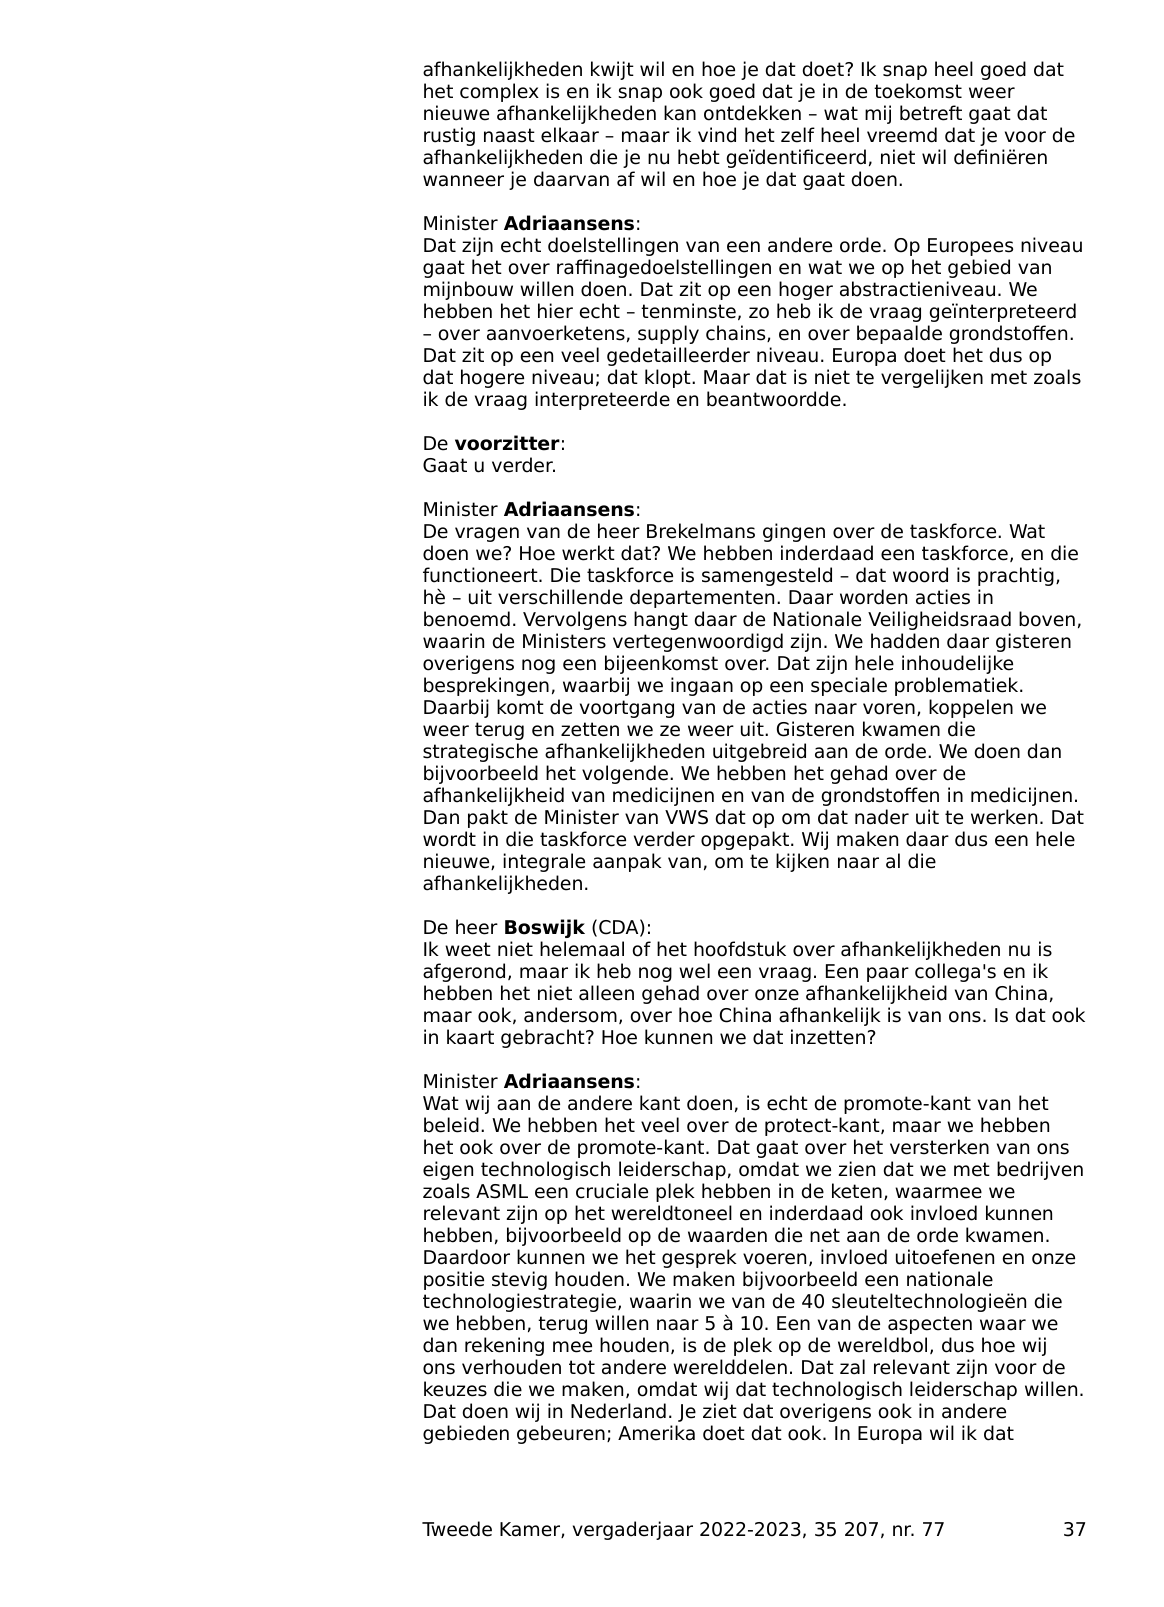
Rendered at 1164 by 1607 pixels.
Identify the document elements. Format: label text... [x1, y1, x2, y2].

text Wat wij aan de andere kant doen, is echt de promote-kant van het beleid. We hebben het veel over de protect-kant, maar we hebben het ook over de promote-kant. Dat gaat over het versterken van ons eigen technologisch leiderschap, omdat we zien dat we met bedrijven zoals ASML een cruciale plek hebben in de keten, waarmee we relevant zijn op het wereldtoneel en inderdaad ook invloed kunnen hebben, bijvoorbeeld op de waarden die net aan de orde kwamen. Daardoor kunnen we het gesprek voeren, invloed uitoefenen en onze positie stevig houden. We maken bijvoorbeeld een nationale technologiestrategie, waarin we van de 40 sleuteltechnologieën die we hebben, terug willen naar 5 à 10. Een van de aspecten waar we dan rekening mee houden, is de plek op de wereldbol, dus hoe wij ons verhouden tot andere werelddelen. Dat zal relevant zijn voor de keuzes die we maken, omdat wij dat technologisch leiderschap willen. Dat doen wij in Nederland. Je ziet dat overigens ook in andere gebieden gebeuren; Amerika doet dat ook. In Europa wil ik dat [422, 1093, 1087, 1445]
text De vragen van de heer Brekelmans gingen over de taskforce. Wat doen we? Hoe werkt dat? We hebben inderdaad een taskforce, en die functioneert. Die taskforce is samengesteld – dat woord is prachtig, hè – uit verschillende departementen. Daar worden acties in benoemd. Vervolgens hangt daar de Nationale Veiligheidsraad boven, waarin de Ministers vertegenwoordigd zijn. We hadden daar gisteren overigens nog een bijeenkomst over. Dat zijn hele inhoudelijke besprekingen, waarbij we ingaan op een speciale problematiek. Daarbij komt de voortgang van de acties naar voren, koppelen we weer terug en zetten we ze weer uit. Gisteren kwamen die strategische afhankelijkheden uitgebreid aan de orde. We doen dan bijvoorbeeld het volgende. We hebben het gehad over de afhankelijkheid van medicijnen en van de grondstoffen in medicijnen. Dan pakt de Minister van VWS dat op om dat nader uit te werken. Dat wordt in die taskforce verder opgepakt. Wij maken daar dus een hele nieuwe, integrale aanpak van, om te kijken naar al die afhankelijkheden. [422, 521, 1087, 895]
text Minister Adriaansens: [422, 213, 1087, 235]
text Ik weet niet helemaal of het hoofdstuk over afhankelijkheden nu is afgerond, maar ik heb nog wel een vraag. Een paar collega's en ik hebben het niet alleen gehad over onze afhankelijkheid van China, maar ook, andersom, over hoe China afhankelijk is van ons. Is dat ook in kaart gebracht? Hoe kunnen we dat inzetten? [422, 939, 1087, 1049]
text Minister Adriaansens: [422, 499, 1087, 521]
text Dat zijn echt doelstellingen van een andere orde. Op Europees niveau gaat het over raffinagedoelstellingen en wat we op het gebied van mijnbouw willen doen. Dat zit op een hoger abstractieniveau. We hebben het hier echt – tenminste, zo heb ik de vraag geïnterpreteerd – over aanvoerketens, supply chains, en over bepaalde grondstoffen. Dat zit op een veel gedetailleerder niveau. Europa doet het dus op dat hogere niveau; dat klopt. Maar dat is niet te vergelijken met zoals ik de vraag interpreteerde en beantwoordde. [422, 235, 1087, 411]
text afhankelijkheden kwijt wil en hoe je dat doet? Ik snap heel goed dat het complex is en ik snap ook goed dat je in de toekomst weer nieuwe afhankelijkheden kan ontdekken – wat mij betreft gaat dat rustig naast elkaar – maar ik vind het zelf heel vreemd dat je voor de afhankelijkheden die je nu hebt geïdentificeerd, niet wil definiëren wanneer je daarvan af wil en hoe je dat gaat doen. [422, 59, 1087, 191]
text Gaat u verder. [422, 455, 1087, 477]
text De voorzitter: [422, 433, 1087, 455]
text De heer Boswijk (CDA): [422, 917, 1087, 939]
text Minister Adriaansens: [422, 1071, 1087, 1093]
